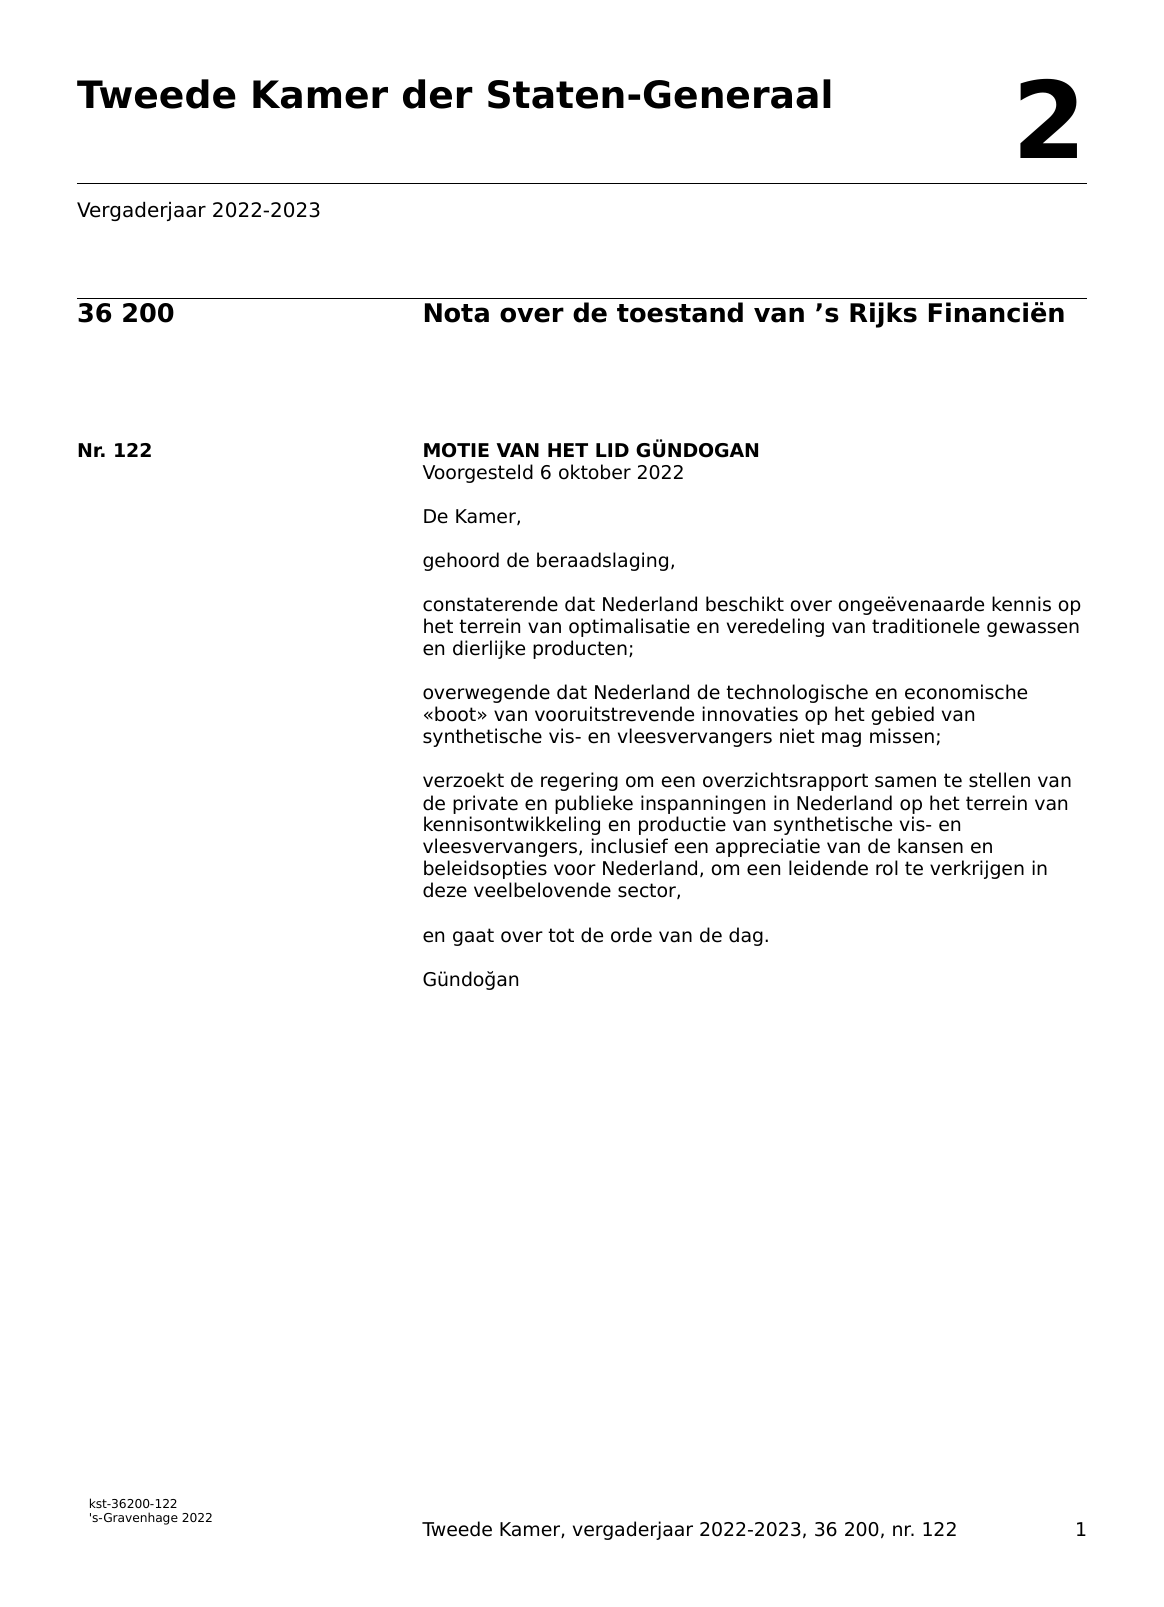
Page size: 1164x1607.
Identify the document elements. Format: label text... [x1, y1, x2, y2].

text kst-36200-122 [88, 1497, 323, 1511]
text verzoekt de regering om een overzichtsrapport samen te stellen van de private en publieke inspanningen in Nederland op het terrein van kennisontwikkeling en productie van synthetische vis- en vleesvervangers, inclusief een appreciatie van de kansen en beleidsopties voor Nederland, om een leidende rol te verkrijgen in deze veelbelovende sector, [422, 770, 1087, 902]
text Voorgesteld 6 oktober 2022 [422, 462, 1087, 484]
text en gaat over tot de orde van de dag. [422, 924, 1087, 946]
text overwegende dat Nederland de technologische en economische «boot» van vooruitstrevende innovaties op het gebied van synthetische vis- en vleesvervangers niet mag missen; [422, 682, 1087, 748]
subtitle 36 200 Nota over de toestand van ’s Rijks Financiën [77, 299, 1087, 329]
text Gündoğan [422, 969, 1087, 991]
text 's-Gravenhage 2022 [88, 1511, 323, 1525]
text De Kamer, [422, 506, 1087, 528]
table_header Tweede Kamer der Staten-Generaal [77, 59, 886, 183]
table_cell Vergaderjaar 2022-2023 [77, 184, 1087, 298]
text constaterende dat Nederland beschikt over ongeëvenaarde kennis op het terrein van optimalisatie en veredeling van traditionele gewassen en dierlijke producten; [422, 594, 1087, 660]
table_header 2 [886, 59, 1087, 183]
text gehoord de beraadslaging, [422, 550, 1087, 572]
subtitle Nr. 122 MOTIE VAN HET LID GÜNDOGAN [77, 440, 1087, 462]
